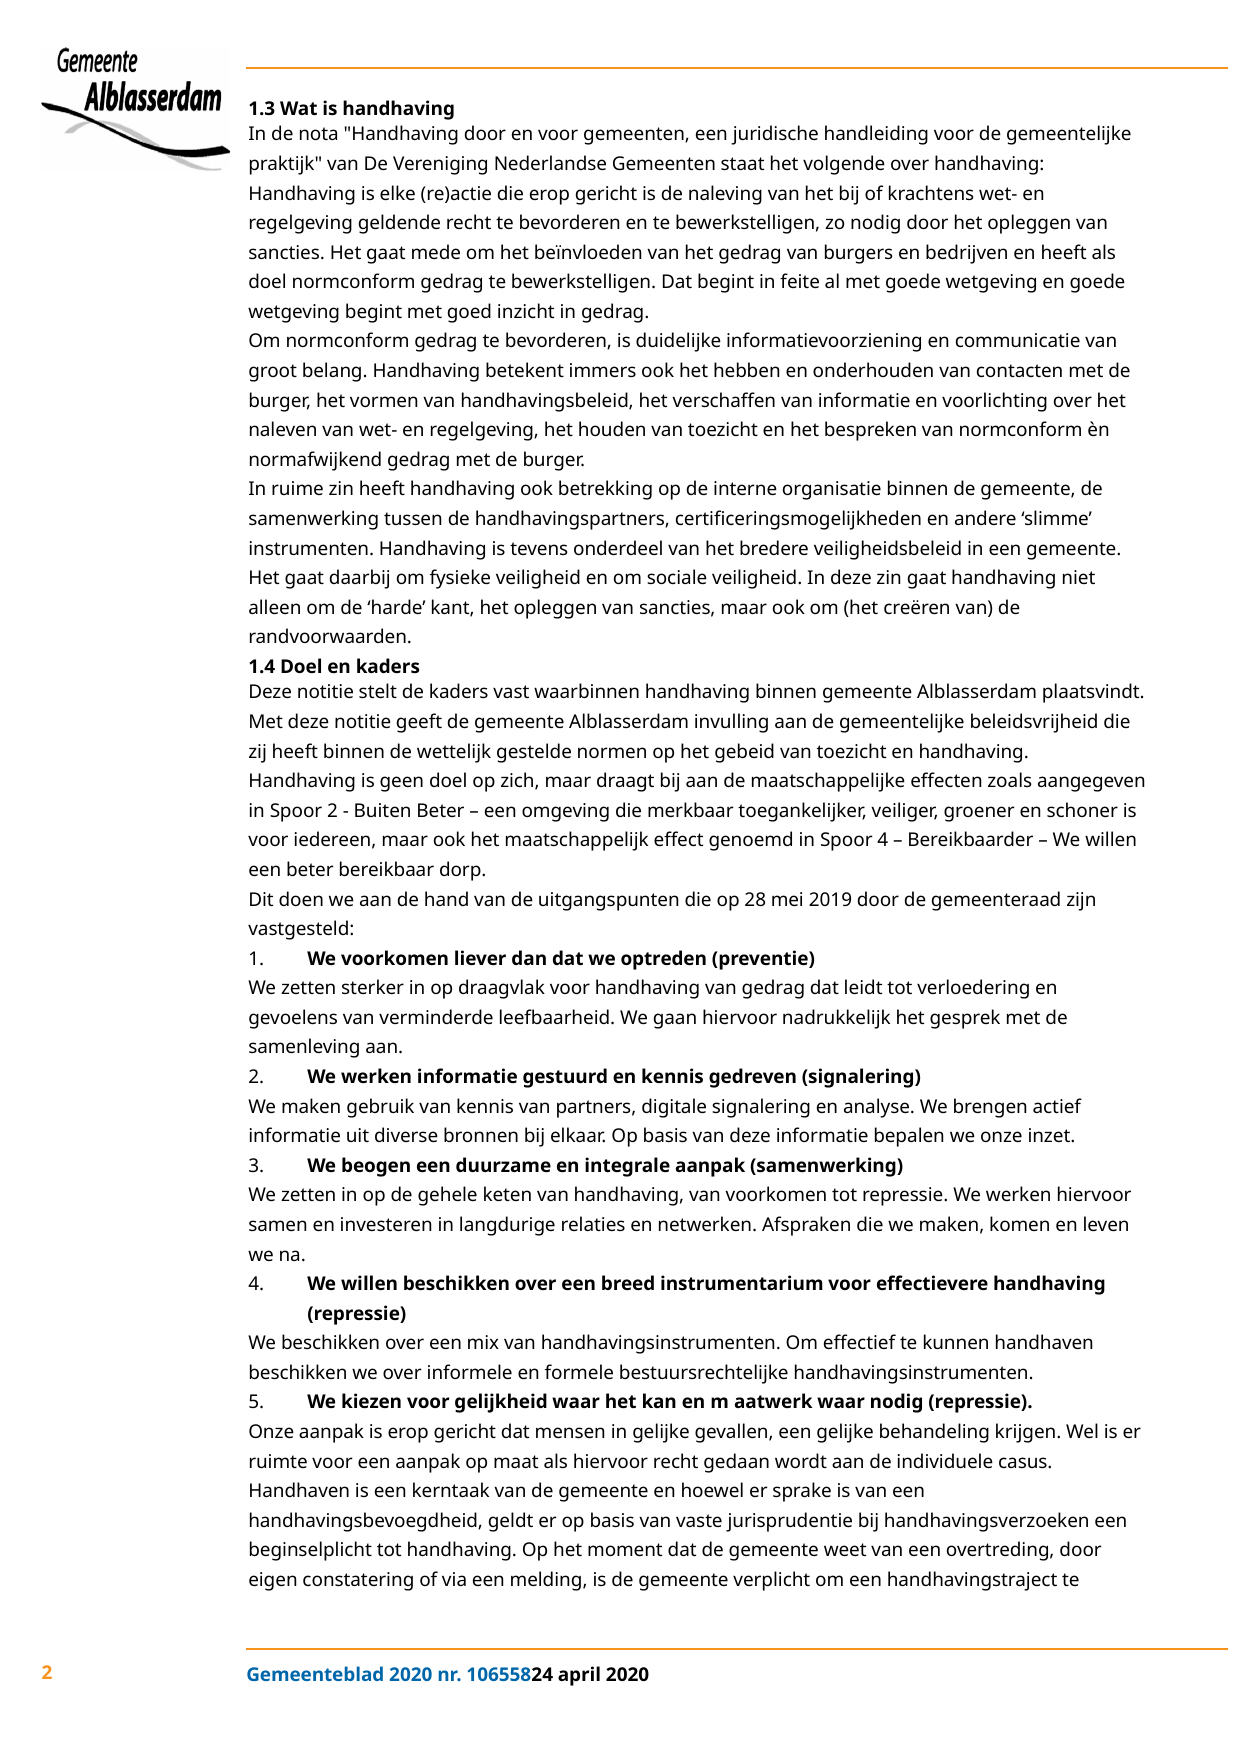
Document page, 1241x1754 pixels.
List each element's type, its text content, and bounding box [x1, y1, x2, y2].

text Handhaving is elke (re)actie die erop gericht is de naleving van het bij of krachtens wet- en regelgeving geldende recht te bevorderen en te bewerkstelligen, zo nodig door het opleggen van sancties. Het gaat mede om het beïnvloeden van het gedrag van burgers en bedrijven en heeft als doel normconform gedrag te bewerkstelligen. Dat begint in feite al met goede wetgeving en goede wetgeving begint met goed inzicht in gedrag. [248, 180, 1152, 324]
text Dit doen we aan de hand van de uitgangspunten die op 28 mei 2019 door de gemeenteraad zijn vastgesteld: [248, 886, 1152, 941]
text We zetten sterker in op draagvlak voor handhaving van gedrag dat leidt tot verloedering en gevoelens van verminderde leefbaarheid. We gaan hiervoor nadrukkelijk het gesprek met de samenleving aan. [248, 974, 1152, 1059]
list We beogen een duurzame en integrale aanpak (samenwerking) [248, 1152, 1152, 1178]
text Handhaven is een kerntaak van de gemeente en hoewel er sprake is van een handhavingsbevoegdheid, geldt er op basis van vaste jurisprudentie bij handhavingsverzoeken een beginselplicht tot handhaving. Op het moment dat de gemeente weet van een overtreding, door eigen constatering of via een melding, is de gemeente verplicht om een handhavingstraject te [248, 1477, 1152, 1592]
list We werken informatie gestuurd en kennis gedreven (signalering) [248, 1063, 1152, 1089]
text 1.3 Wat is handhaving [248, 95, 1152, 121]
text We beschikken over een mix van handhavingsinstrumenten. Om effectief te kunnen handhaven beschikken we over informele en formele bestuursrechtelijke handhavingsinstrumenten. [248, 1329, 1152, 1385]
text Onze aanpak is erop gericht dat mensen in gelijke gevallen, een gelijke behandeling krijgen. Wel is er ruimte voor een aanpak op maat als hiervoor recht gedaan wordt aan de individuele casus. [248, 1418, 1152, 1474]
text Om normconform gedrag te bevorderen, is duidelijke informatievoorziening en communicatie van groot belang. Handhaving betekent immers ook het hebben en onderhouden van contacten met de burger, het vormen van handhavingsbeleid, het verschaffen van informatie en voorlichting over het naleven van wet- en regelgeving, het houden van toezicht en het bespreken van normconform èn normafwijkend gedrag met de burger. [248, 328, 1152, 472]
text Handhaving is geen doel op zich, maar draagt bij aan de maatschappelijke effecten zoals aangegeven in Spoor 2 - Buiten Beter – een omgeving die merkbaar toegankelijker, veiliger, groener en schoner is voor iedereen, maar ook het maatschappelijk effect genoemd in Spoor 4 – Bereikbaarder – We willen een beter bereikbaar dorp. [248, 767, 1152, 882]
list We voorkomen liever dan dat we optreden (preventie) [248, 945, 1152, 971]
list We kiezen voor gelijkheid waar het kan en m aatwerk waar nodig (repressie). [248, 1389, 1152, 1414]
text Deze notitie stelt de kaders vast waarbinnen handhaving binnen gemeente Alblasserdam plaatsvindt. Met deze notitie geeft de gemeente Alblasserdam invulling aan de gemeentelijke beleidsvrijheid die zij heeft binnen de wettelijk gestelde normen op het gebeid van toezicht en handhaving. [248, 679, 1152, 764]
text We zetten in op de gehele keten van handhaving, van voorkomen tot repressie. We werken hiervoor samen en investeren in langdurige relaties en netwerken. Afspraken die we maken, komen en leven we na. [248, 1182, 1152, 1267]
text In de nota "Handhaving door en voor gemeenten, een juridische handleiding voor de gemeentelijke praktijk" van De Vereniging Nederlandse Gemeenten staat het volgende over handhaving: [248, 121, 1152, 176]
list We willen beschikken over een breed instrumentarium voor effectievere handhaving (repressie) [248, 1270, 1152, 1326]
text 1.4 Doel en kaders [248, 653, 1152, 679]
picture [41, 47, 231, 172]
text We maken gebruik van kennis van partners, digitale signalering en analyse. We brengen actief informatie uit diverse bronnen bij elkaar. Op basis van deze informatie bepalen we onze inzet. [248, 1093, 1152, 1148]
text In ruime zin heeft handhaving ook betrekking op de interne organisatie binnen de gemeente, de samenwerking tussen de handhavingspartners, certificeringsmogelijkheden en andere ‘slimme’ instrumenten. Handhaving is tevens onderdeel van het bredere veiligheidsbeleid in een gemeente. Het gaat daarbij om fysieke veiligheid en om sociale veiligheid. In deze zin gaat handhaving niet alleen om de ‘harde’ kant, het opleggen van sancties, maar ook om (het creëren van) de randvoorwaarden. [248, 476, 1152, 649]
